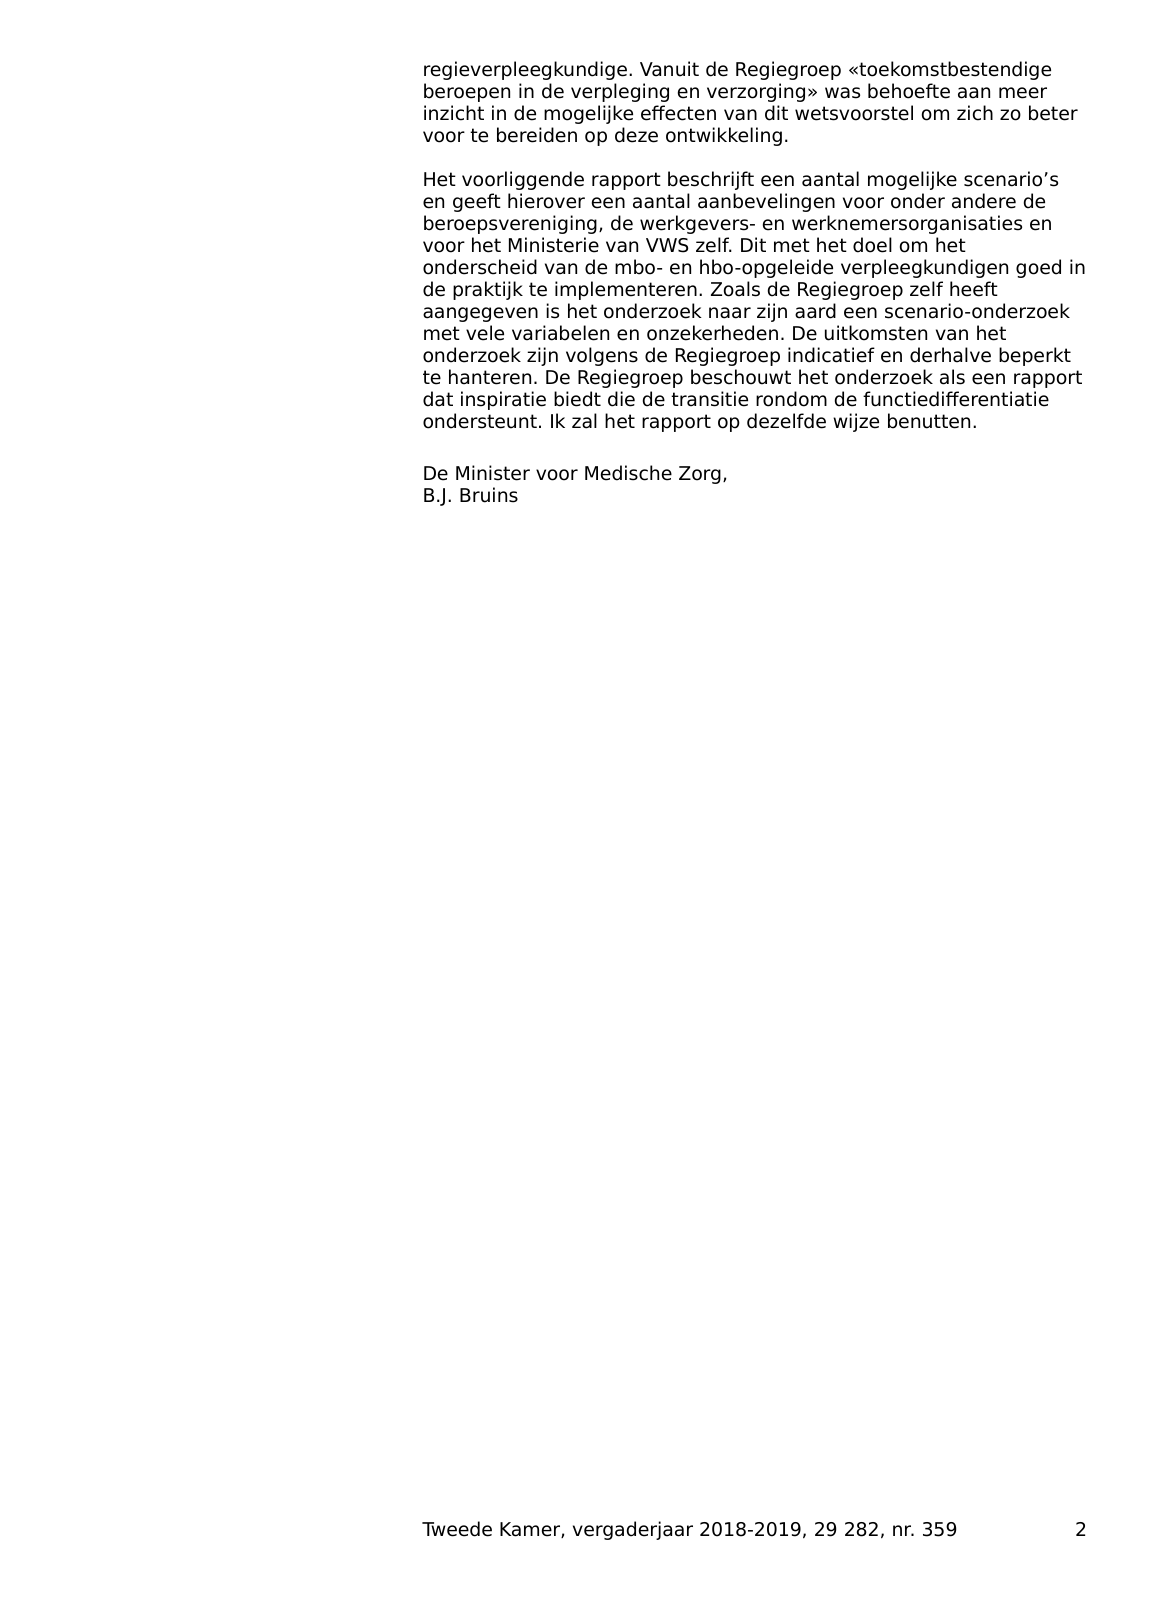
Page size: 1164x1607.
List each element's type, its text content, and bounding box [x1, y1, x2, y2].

text regieverpleegkundige. Vanuit de Regiegroep «toekomstbestendige beroepen in de verpleging en verzorging» was behoefte aan meer inzicht in de mogelijke effecten van dit wetsvoorstel om zich zo beter voor te bereiden op deze ontwikkeling. [422, 59, 1087, 147]
text Het voorliggende rapport beschrijft een aantal mogelijke scenario’s en geeft hierover een aantal aanbevelingen voor onder andere de beroepsvereniging, de werkgevers- en werknemersorganisaties en voor het Ministerie van VWS zelf. Dit met het doel om het onderscheid van de mbo- en hbo-opgeleide verpleegkundigen goed in de praktijk te implementeren. Zoals de Regiegroep zelf heeft aangegeven is het onderzoek naar zijn aard een scenario-onderzoek met vele variabelen en onzekerheden. De uitkomsten van het onderzoek zijn volgens de Regiegroep indicatief en derhalve beperkt te hanteren. De Regiegroep beschouwt het onderzoek als een rapport dat inspiratie biedt die de transitie rondom de functiedifferentiatie ondersteunt. Ik zal het rapport op dezelfde wijze benutten. [422, 169, 1087, 433]
text De Minister voor Medische Zorg, B.J. Bruins [422, 463, 1087, 507]
